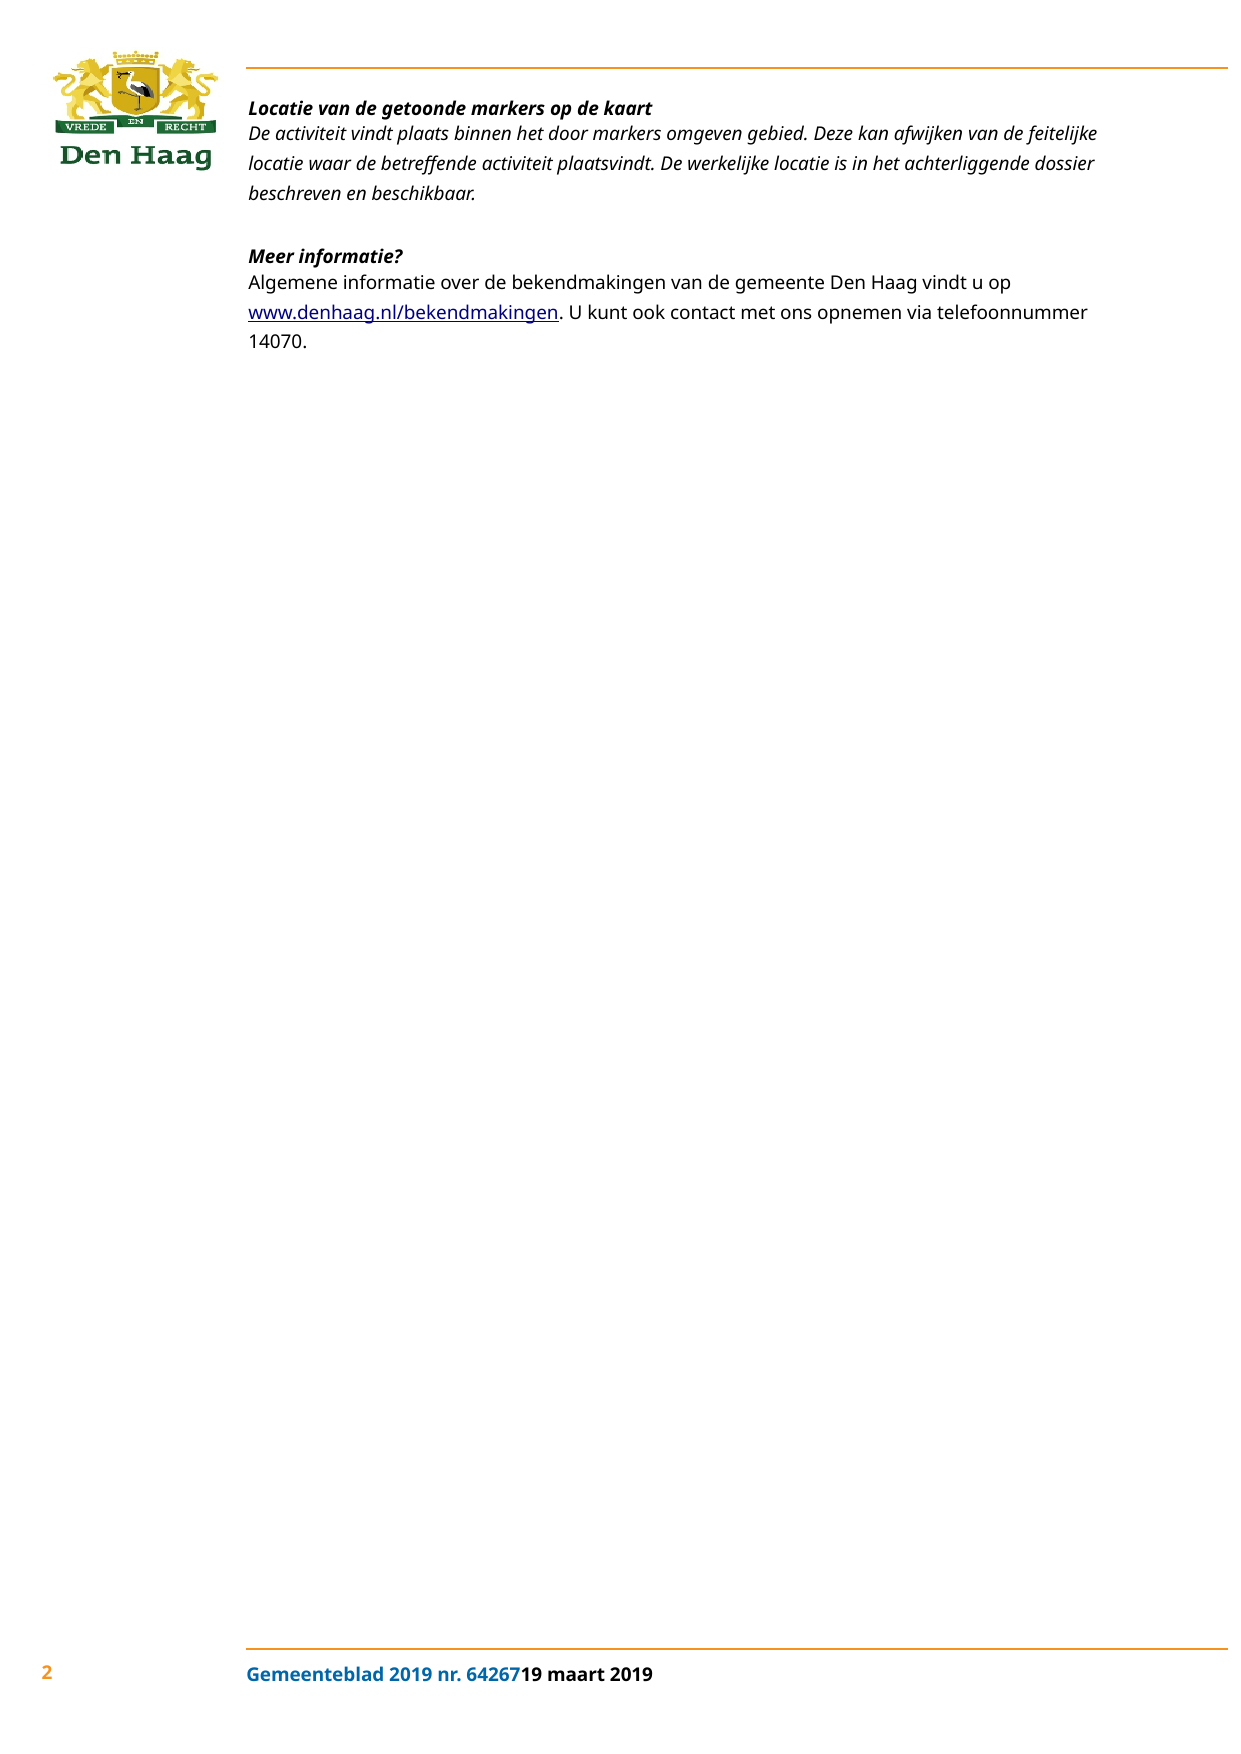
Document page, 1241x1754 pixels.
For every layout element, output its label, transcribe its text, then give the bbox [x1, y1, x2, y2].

text Meer informatie? [248, 244, 1152, 269]
text De activiteit vindt plaats binnen het door markers omgeven gebied. Deze kan afwijken van de feitelijke locatie waar de betreffende activiteit plaatsvindt. De werkelijke locatie is in het achterliggende dossier beschreven en beschikbaar. [248, 121, 1152, 205]
text Algemene informatie over de bekendmakingen van de gemeente Den Haag vindt u op www.denhaag.nl/bekendmakingen. U kunt ook contact met ons opnemen via telefoonnummer 14070. [248, 269, 1152, 354]
text Locatie van de getoonde markers op de kaart [248, 95, 1152, 121]
picture [41, 47, 231, 172]
